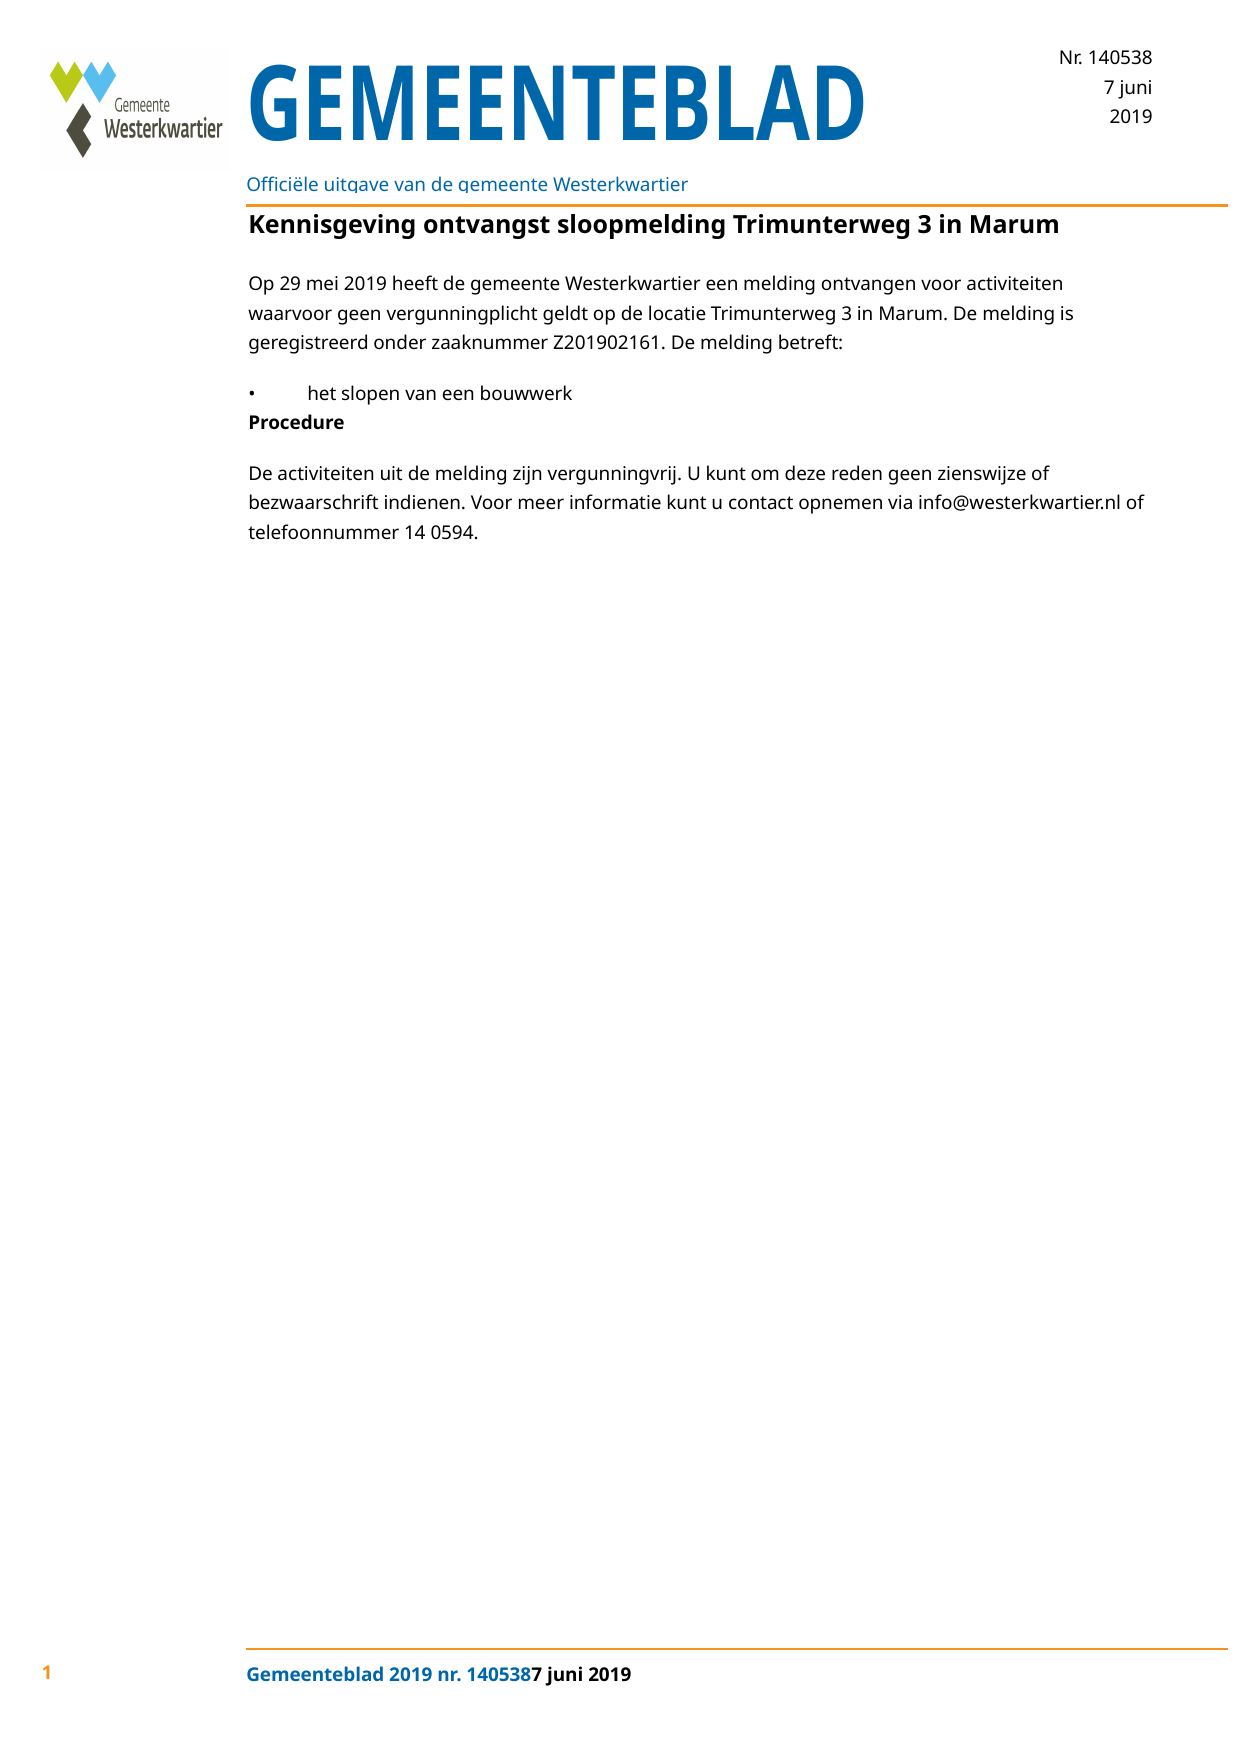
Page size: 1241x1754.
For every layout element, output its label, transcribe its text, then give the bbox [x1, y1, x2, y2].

text Op 29 mei 2019 heeft de gemeente Westerkwartier een melding ontvangen voor activiteiten waarvoor geen vergunningplicht geldt op de locatie Trimunterweg 3 in Marum. De melding is geregistreerd onder zaaknummer Z201902161. De melding betreft: [248, 270, 1152, 355]
text Procedure [248, 409, 1152, 435]
list het slopen van een bouwwerk [248, 380, 1152, 406]
text De activiteiten uit de melding zijn vergunningvrij. U kunt om deze reden geen zienswijze of bezwaarschrift indienen. Voor meer informatie kunt u contact opnemen via info@westerkwartier.nl of telefoonnummer 14 0594. [248, 460, 1152, 545]
picture [41, 47, 231, 172]
text Kennisgeving ontvangst sloopmelding Trimunterweg 3 in Marum [248, 207, 1152, 241]
